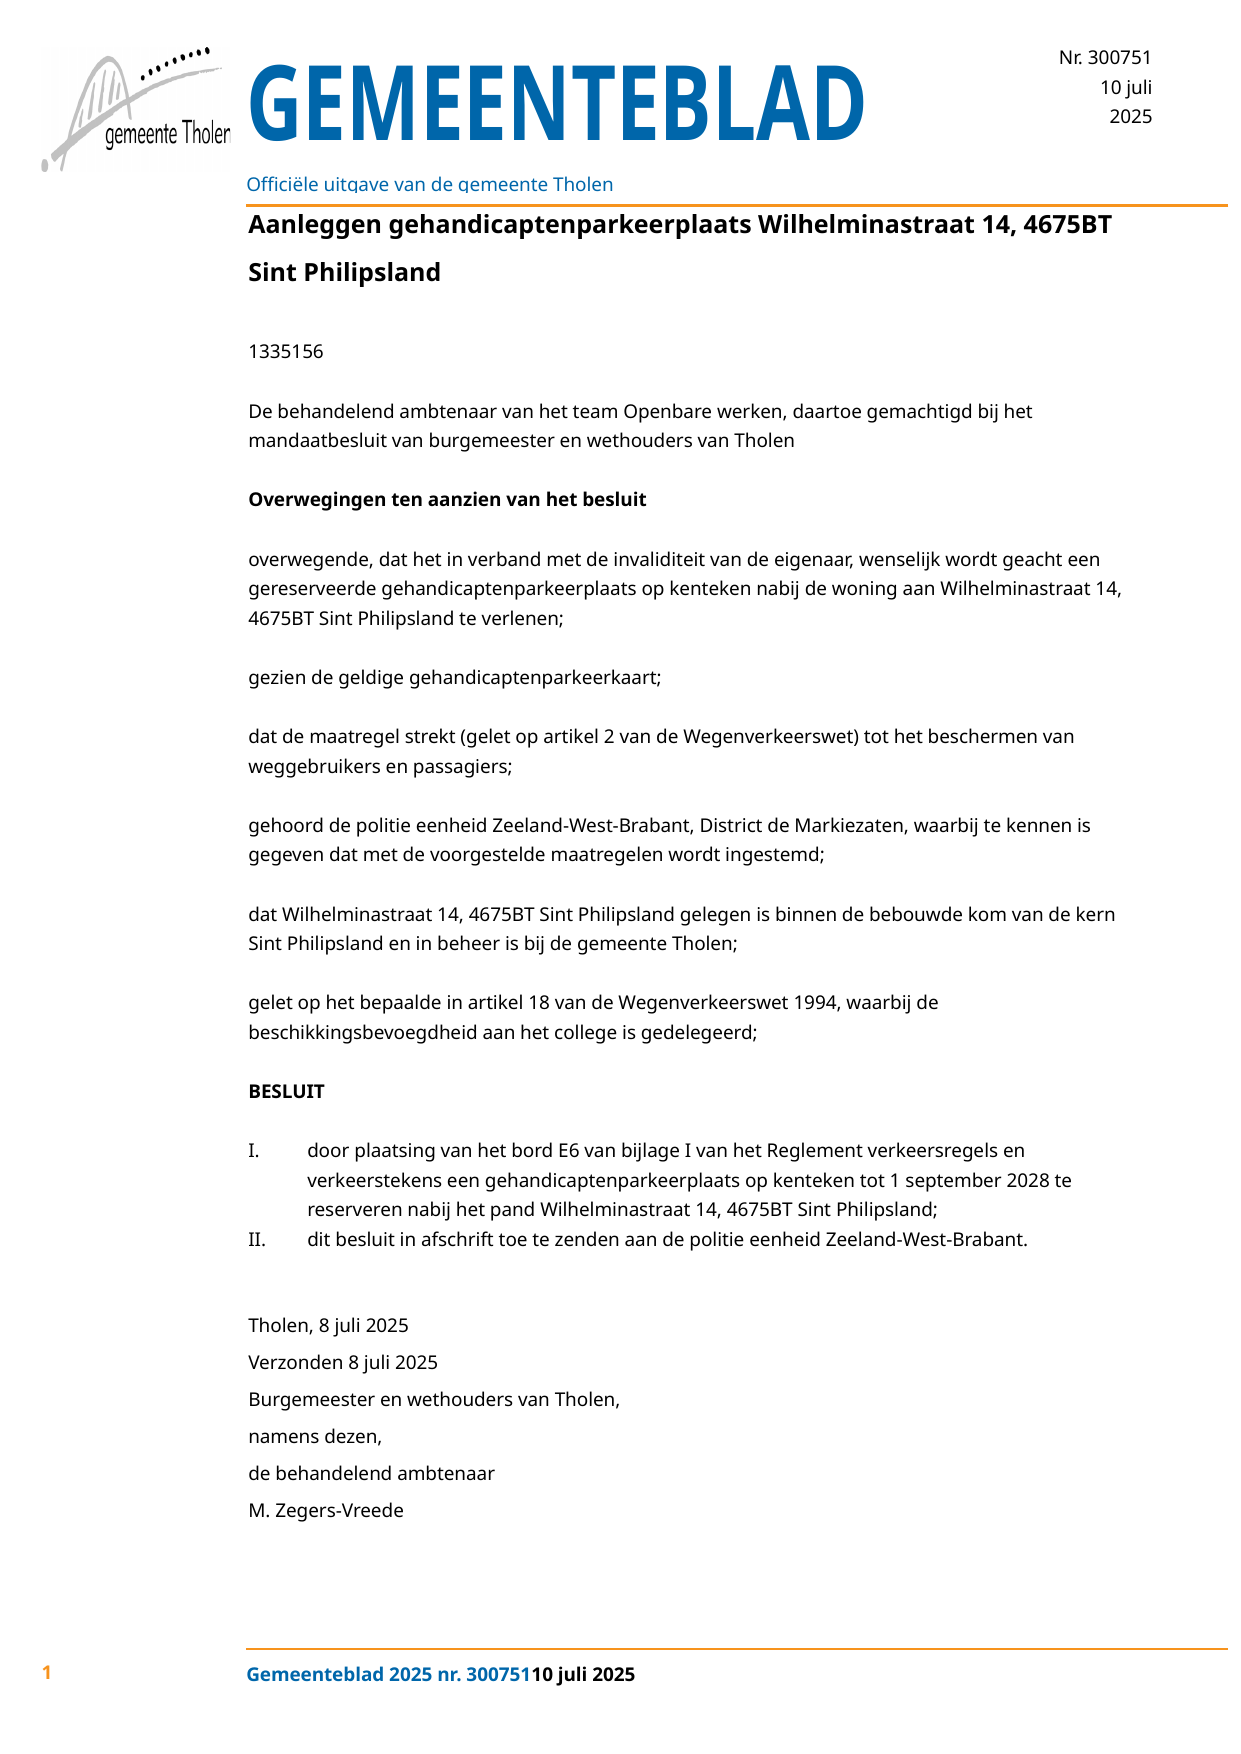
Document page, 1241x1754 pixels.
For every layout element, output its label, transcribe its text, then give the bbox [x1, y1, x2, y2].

text namens dezen, [248, 1428, 1152, 1447]
text dat de maatregel strekt (gelet op artikel 2 van de Wegenverkeerswet) tot het beschermen van weggebruikers en passagiers; [248, 723, 1152, 778]
text 1335156 [248, 339, 1152, 364]
text gelet op het bepaalde in artikel 18 van de Wegenverkeerswet 1994, waarbij de beschikkingsbevoegdheid aan het college is gedelegeerd; [248, 989, 1152, 1045]
picture [41, 47, 231, 172]
text Verzonden 8 juli 2025 [248, 1354, 1152, 1373]
text Tholen, 8 juli 2025 [248, 1317, 1152, 1336]
text overwegende, dat het in verband met de invaliditeit van de eigenaar, wenselijk wordt geacht een gereserveerde gehandicaptenparkeerplaats op kenteken nabij de woning aan Wilhelminastraat 14, 4675BT Sint Philipsland te verlenen; [248, 546, 1152, 631]
text Overwegingen ten aanzien van het besluit [248, 487, 1152, 512]
text Aanleggen gehandicaptenparkeerplaats Wilhelminastraat 14, 4675BT Sint Philipsland [248, 207, 1152, 288]
text M. Zegers-Vreede [248, 1502, 1152, 1521]
text Burgemeester en wethouders van Tholen, [248, 1391, 1152, 1410]
text gezien de geldige gehandicaptenparkeerkaart; [248, 664, 1152, 690]
text BESLUIT [248, 1078, 1152, 1104]
text dat Wilhelminastraat 14, 4675BT Sint Philipsland gelegen is binnen de bebouwde kom van de kern Sint Philipsland en in beheer is bij de gemeente Tholen; [248, 901, 1152, 956]
text de behandelend ambtenaar [248, 1465, 1152, 1484]
text De behandelend ambtenaar van het team Openbare werken, daartoe gemachtigd bij het mandaatbesluit van burgemeester en wethouders van Tholen [248, 398, 1152, 453]
list door plaatsing van het bord E6 van bijlage I van het Reglement verkeersregels en verkeerstekens een gehandicaptenparkeerplaats op kenteken tot 1 september 2028 te reserveren nabij het pand Wilhelminastraat 14, 4675BT Sint Philipsland; [248, 1137, 1152, 1222]
text gehoord de politie eenheid Zeeland-West-Brabant, District de Markiezaten, waarbij te kennen is gegeven dat met de voorgestelde maatregelen wordt ingestemd; [248, 812, 1152, 867]
list dit besluit in afschrift toe te zenden aan de politie eenheid Zeeland-West-Brabant. [248, 1226, 1152, 1252]
